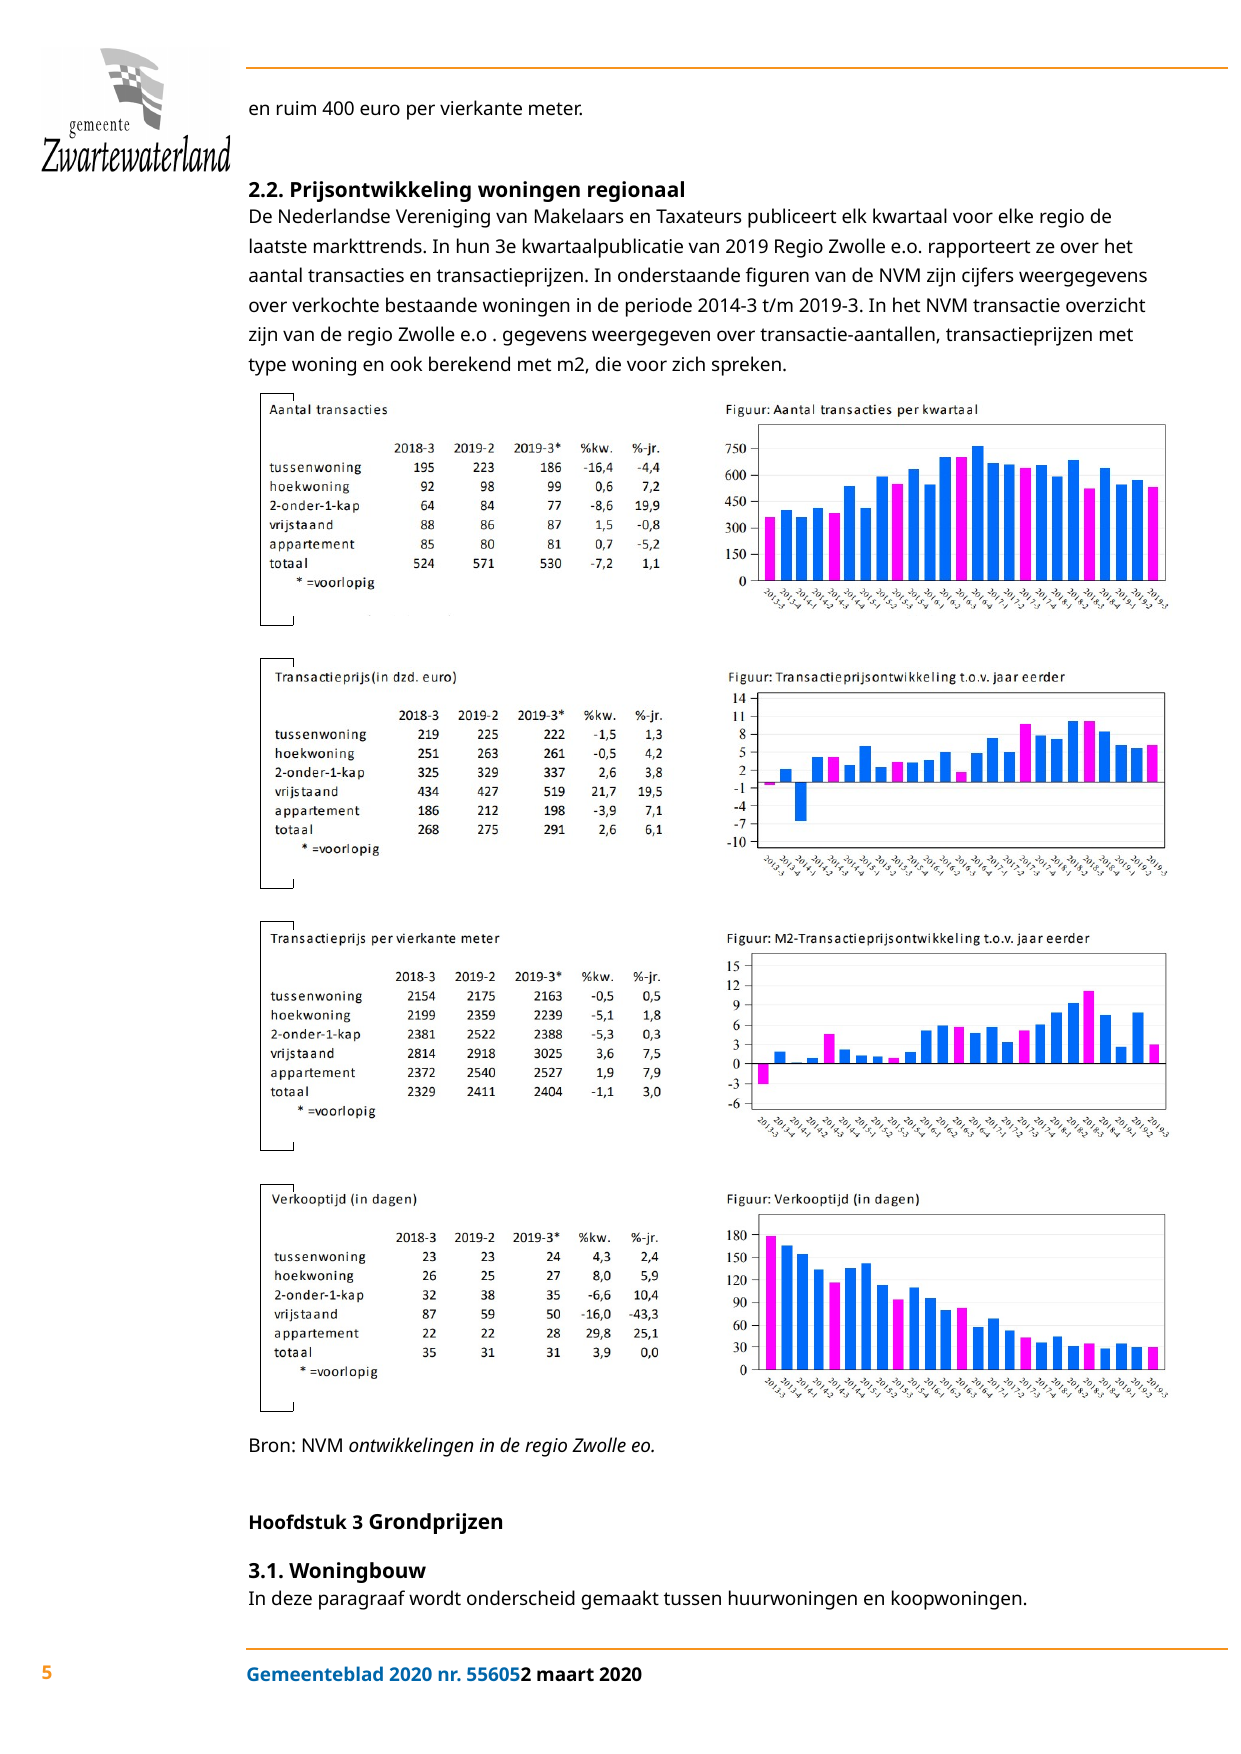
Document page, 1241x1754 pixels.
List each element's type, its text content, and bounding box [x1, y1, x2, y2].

picture [41, 47, 231, 172]
picture [268, 667, 1173, 879]
text De Nederlandse Vereniging van Makelaars en Taxateurs publiceert elk kwartaal voor elke regio de laatste markttrends. In hun 3e kwartaalpublicatie van 2019 Regio Zwolle e.o. rapporteert ze over het aantal transacties en transactieprijzen. In onderstaande figuren van de NVM zijn cijfers weergegevens over verkochte bestaande woningen in de periode 2014-3 t/m 2019-3. In het NVM transactie overzicht zijn van de regio Zwolle e.o . gegevens weergegeven over transactie-aantallen, transactieprijzen met type woning en ook berekend met m2, die voor zich spreken. [248, 203, 1152, 377]
picture [268, 1192, 1173, 1402]
text 2.2. Prijsontwikkeling woningen regionaal [248, 175, 1152, 203]
text Hoofdstuk 3 Grondprijzen [248, 1507, 1152, 1536]
text Bron: NVM ontwikkelingen in de regio Zwolle eo. [248, 1432, 1152, 1458]
text In deze paragraaf wordt onderscheid gemaakt tussen huurwoningen en koopwoningen. [248, 1585, 1152, 1611]
picture [268, 930, 1173, 1142]
text 3.1. Woningbouw [248, 1557, 1152, 1585]
picture [268, 401, 1173, 616]
text en ruim 400 euro per vierkante meter. [248, 95, 1152, 121]
